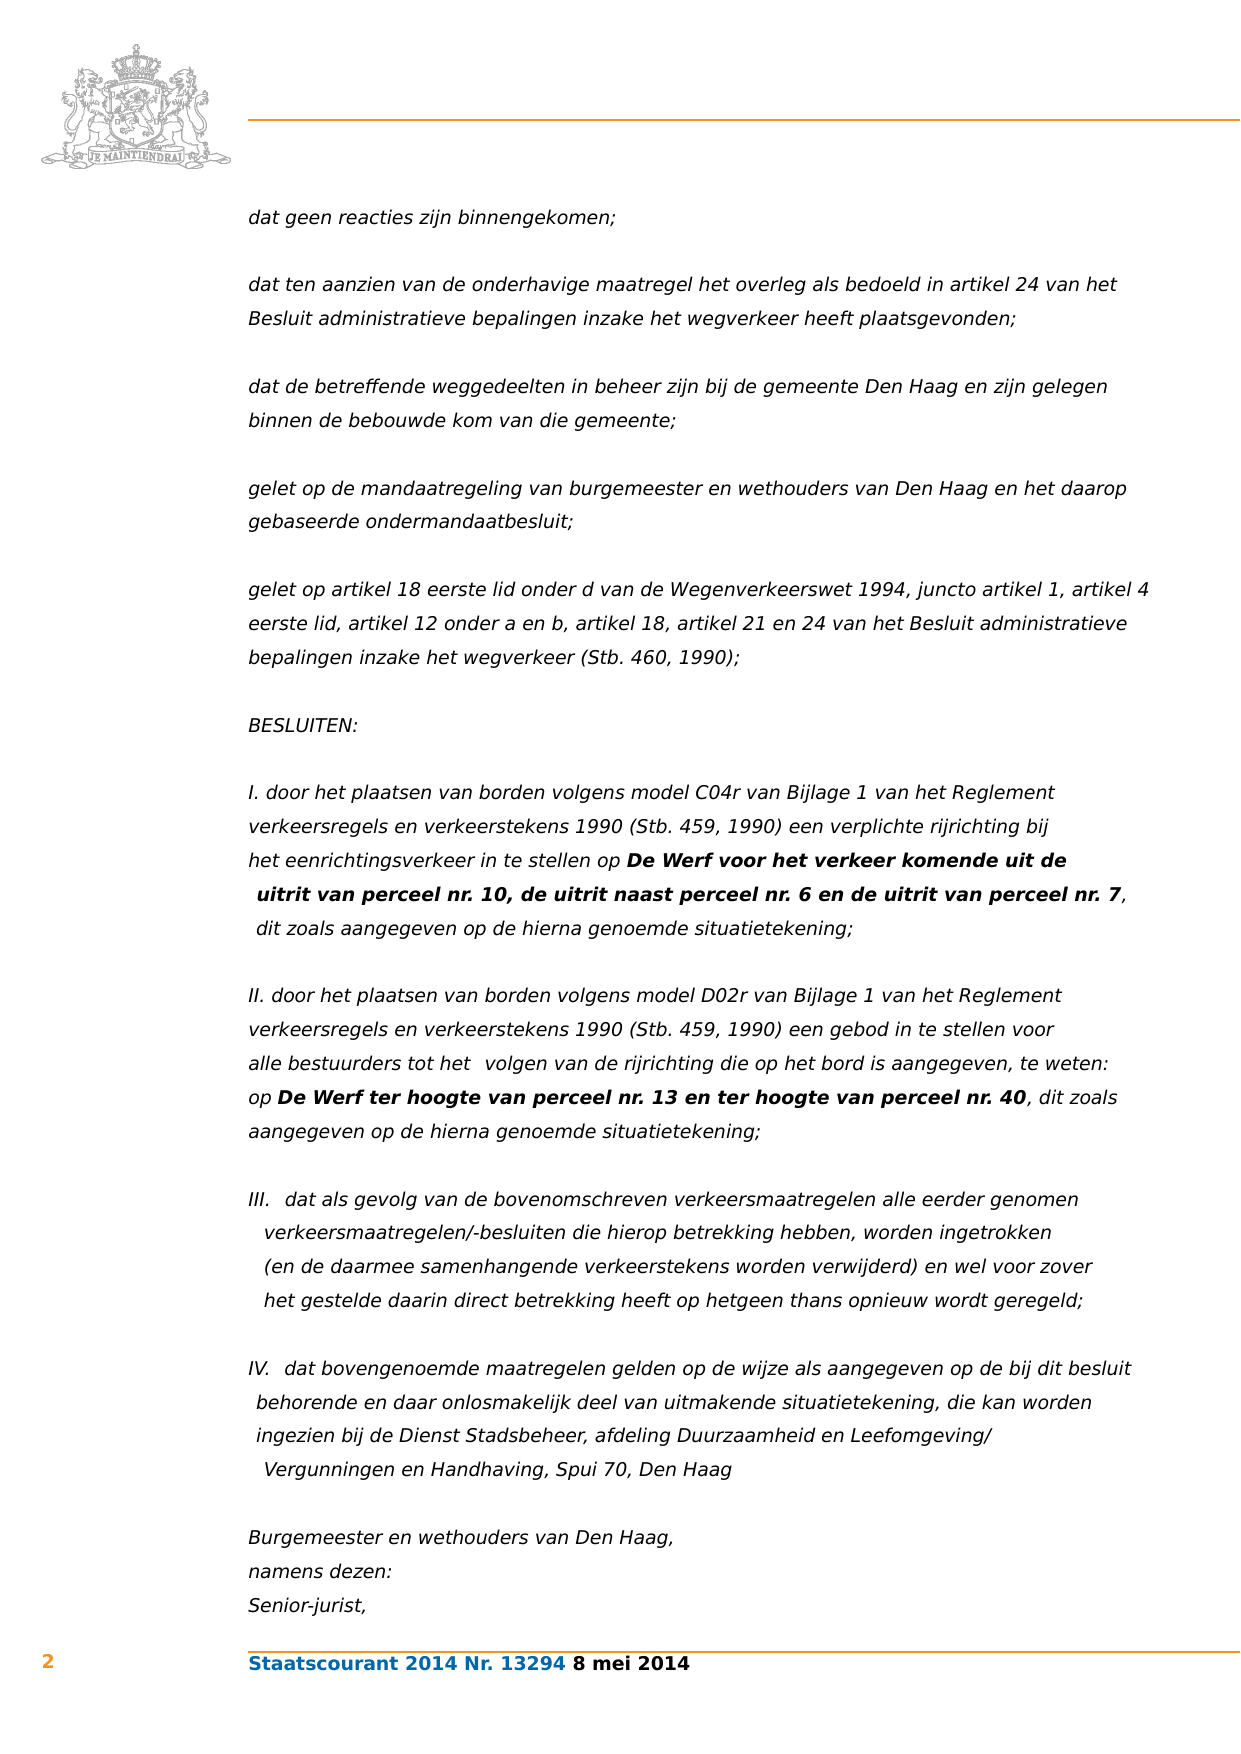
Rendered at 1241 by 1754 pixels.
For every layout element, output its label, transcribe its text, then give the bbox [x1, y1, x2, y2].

text gelet op de mandaatregeling van burgemeester en wethouders van Den Haag en het daarop [248, 477, 1163, 499]
text III. dat als gevolg van de bovenomschreven verkeersmaatregelen alle eerder genomen [248, 1188, 1163, 1210]
text IV. dat bovengenoemde maatregelen gelden op de wijze als aangegeven op de bij dit besluit [248, 1358, 1163, 1380]
text eerste lid, artikel 12 onder a en b, artikel 18, artikel 21 en 24 van het Besluit administratieve [248, 613, 1163, 635]
text II. door het plaatsen van borden volgens model D02r van Bijlage 1 van het Reglement [248, 985, 1163, 1007]
text I. door het plaatsen van borden volgens model C04r van Bijlage 1 van het Reglement [248, 782, 1163, 804]
picture [41, 44, 231, 169]
text binnen de bebouwde kom van die gemeente; [248, 410, 1163, 432]
text gebaseerde ondermandaatbesluit; [248, 511, 1163, 533]
text ingezien bij de Dienst Stadsbeheer, afdeling Duurzaamheid en Leefomgeving/ [248, 1425, 1163, 1447]
text Vergunningen en Handhaving, Spui 70, Den Haag [248, 1459, 1163, 1481]
text dat de betreffende weggedeelten in beheer zijn bij de gemeente Den Haag en zijn gelegen [248, 376, 1163, 398]
text op De Werf ter hoogte van perceel nr. 13 en ter hoogte van perceel nr. 40, dit zoals [248, 1087, 1163, 1109]
text dat ten aanzien van de onderhavige maatregel het overleg als bedoeld in artikel 24 van het [248, 274, 1163, 296]
text verkeersregels en verkeerstekens 1990 (Stb. 459, 1990) een verplichte rijrichting bij [248, 816, 1163, 838]
text bepalingen inzake het wegverkeer (Stb. 460, 1990); [248, 647, 1163, 669]
text dit zoals aangegeven op de hierna genoemde situatietekening; [248, 918, 1163, 939]
text Senior-jurist, [248, 1595, 1163, 1617]
text Besluit administratieve bepalingen inzake het wegverkeer heeft plaatsgevonden; [248, 308, 1163, 330]
text behorende en daar onlosmakelijk deel van uitmakende situatietekening, die kan worden [248, 1392, 1163, 1413]
text namens dezen: [248, 1561, 1163, 1583]
text Burgemeester en wethouders van Den Haag, [248, 1527, 1163, 1549]
text (en de daarmee samenhangende verkeerstekens worden verwijderd) en wel voor zover [248, 1256, 1163, 1278]
text dat geen reacties zijn binnengekomen; [248, 207, 1163, 229]
text gelet op artikel 18 eerste lid onder d van de Wegenverkeerswet 1994, juncto artikel 1, artikel 4 [248, 579, 1163, 601]
text verkeersmaatregelen/-besluiten die hierop betrekking hebben, worden ingetrokken [248, 1222, 1163, 1244]
text uitrit van perceel nr. 10, de uitrit naast perceel nr. 6 en de uitrit van perceel nr. 7, [248, 884, 1163, 906]
text aangegeven op de hierna genoemde situatietekening; [248, 1121, 1163, 1143]
text alle bestuurders tot het volgen van de rijrichting die op het bord is aangegeven, te weten: [248, 1053, 1163, 1075]
text het eenrichtingsverkeer in te stellen op De Werf voor het verkeer komende uit de [248, 850, 1163, 872]
text BESLUITEN: [248, 714, 1163, 736]
text verkeersregels en verkeerstekens 1990 (Stb. 459, 1990) een gebod in te stellen voor [248, 1019, 1163, 1041]
text het gestelde daarin direct betrekking heeft op hetgeen thans opnieuw wordt geregeld; [248, 1290, 1163, 1312]
